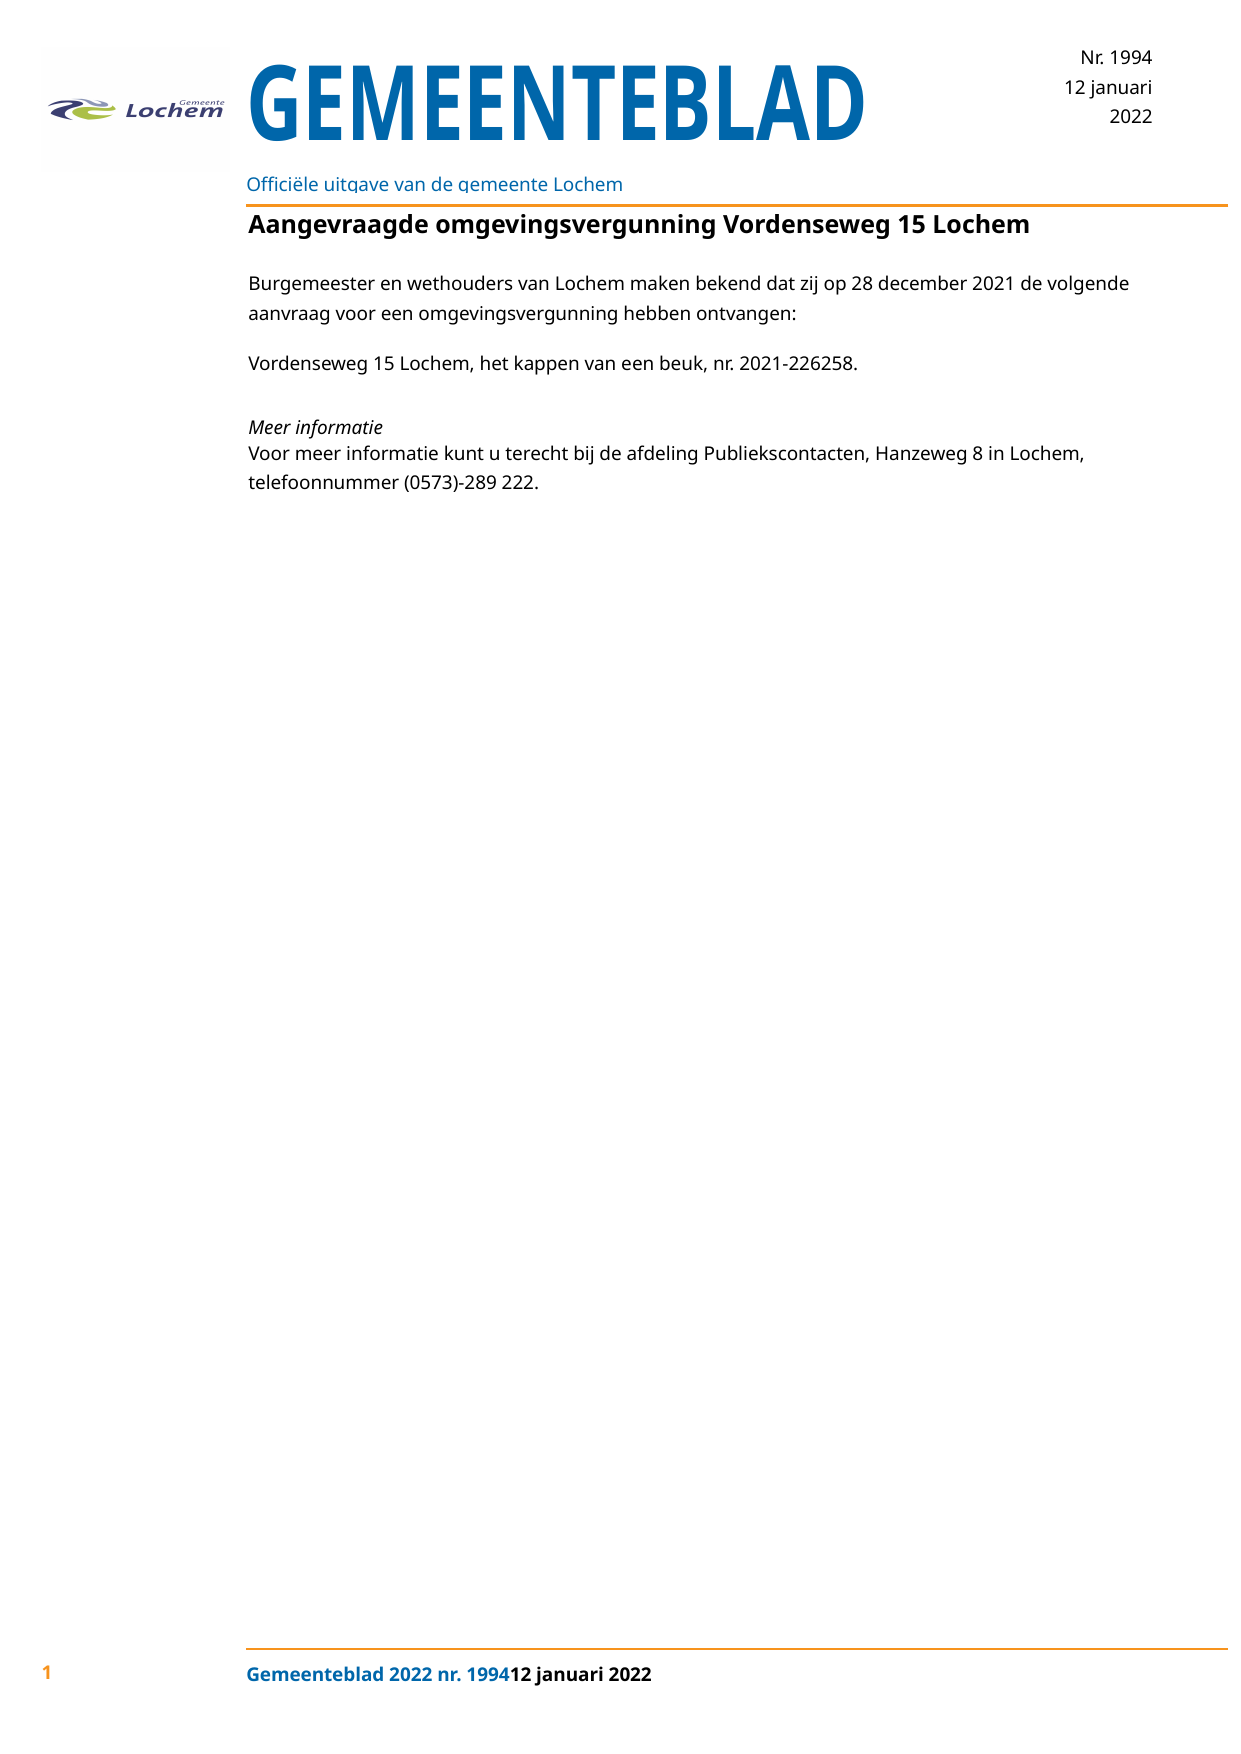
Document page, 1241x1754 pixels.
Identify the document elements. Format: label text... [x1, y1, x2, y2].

picture [41, 47, 231, 172]
text Voor meer informatie kunt u terecht bij de afdeling Publiekscontacten, Hanzeweg 8 in Lochem, telefoonnummer (0573)-289 222. [248, 440, 1152, 495]
text Vordenseweg 15 Lochem, het kappen van een beuk, nr. 2021-226258. [248, 350, 1152, 376]
text Burgemeester en wethouders van Lochem maken bekend dat zij op 28 december 2021 de volgende aanvraag voor een omgevingsvergunning hebben ontvangen: [248, 270, 1152, 326]
text Aangevraagde omgevingsvergunning Vordenseweg 15 Lochem [248, 207, 1152, 241]
text Meer informatie [248, 414, 1152, 440]
